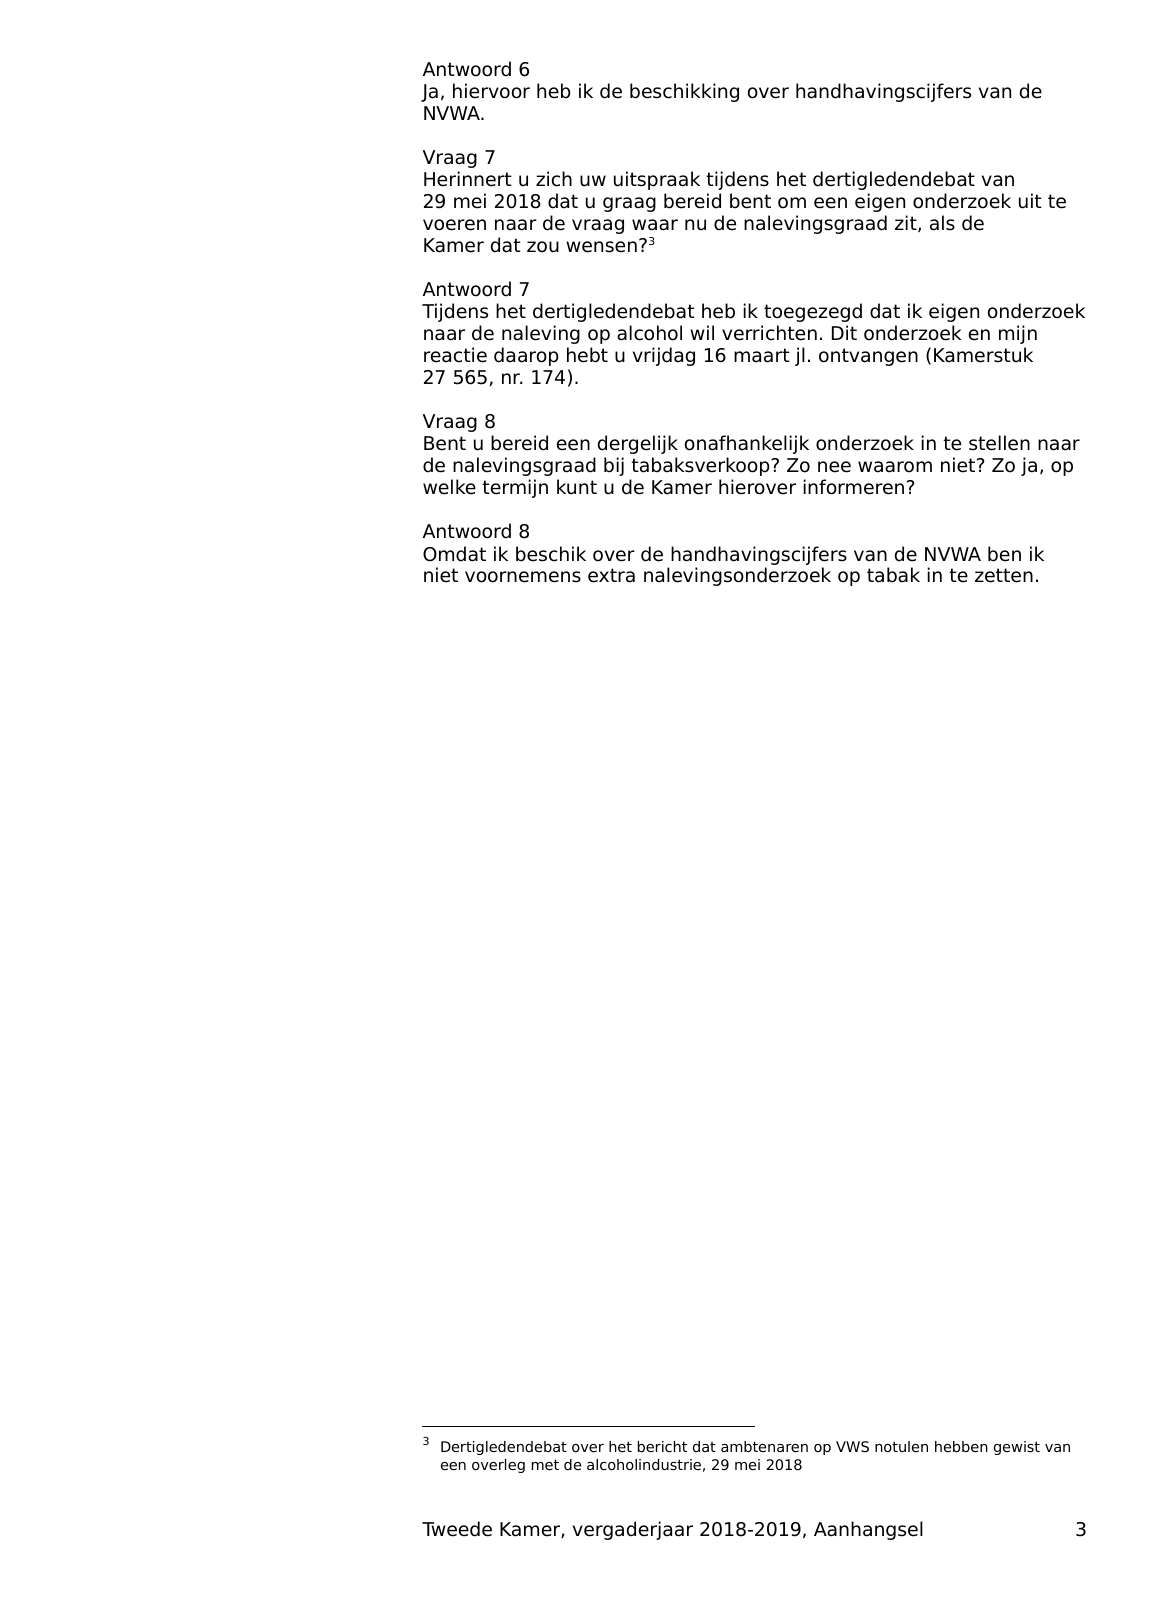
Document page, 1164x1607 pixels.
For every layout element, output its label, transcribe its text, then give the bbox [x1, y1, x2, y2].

text Antwoord 7 [422, 279, 1087, 301]
text Omdat ik beschik over de handhavingscijfers van de NVWA ben ik niet voornemens extra nalevingsonderzoek op tabak in te zetten. [422, 543, 1087, 587]
text Vraag 8 [422, 411, 1087, 433]
text Bent u bereid een dergelijk onafhankelijk onderzoek in te stellen naar de nalevingsgraad bij tabaksverkoop? Zo nee waarom niet? Zo ja, op welke termijn kunt u de Kamer hierover informeren? [422, 433, 1087, 499]
text Dertigledendebat over het bericht dat ambtenaren op VWS notulen hebben gewist van een overleg met de alcoholindustrie, 29 mei 2018 [422, 1435, 1087, 1474]
text Kamer dat zou wensen? [422, 235, 1087, 257]
text Tijdens het dertigledendebat heb ik toegezegd dat ik eigen onderzoek naar de naleving op alcohol wil verrichten. Dit onderzoek en mijn reactie daarop hebt u vrijdag 16 maart jl. ontvangen (Kamerstuk 27 565, nr. 174). [422, 301, 1087, 389]
text Antwoord 8 [422, 521, 1087, 543]
text Antwoord 6 [422, 59, 1087, 81]
text Ja, hiervoor heb ik de beschikking over handhavingscijfers van de NVWA. [422, 81, 1087, 125]
text Vraag 7 [422, 147, 1087, 169]
text Herinnert u zich uw uitspraak tijdens het dertigledendebat van 29 mei 2018 dat u graag bereid bent om een eigen onderzoek uit te voeren naar de vraag waar nu de nalevingsgraad zit, als de [422, 169, 1087, 235]
